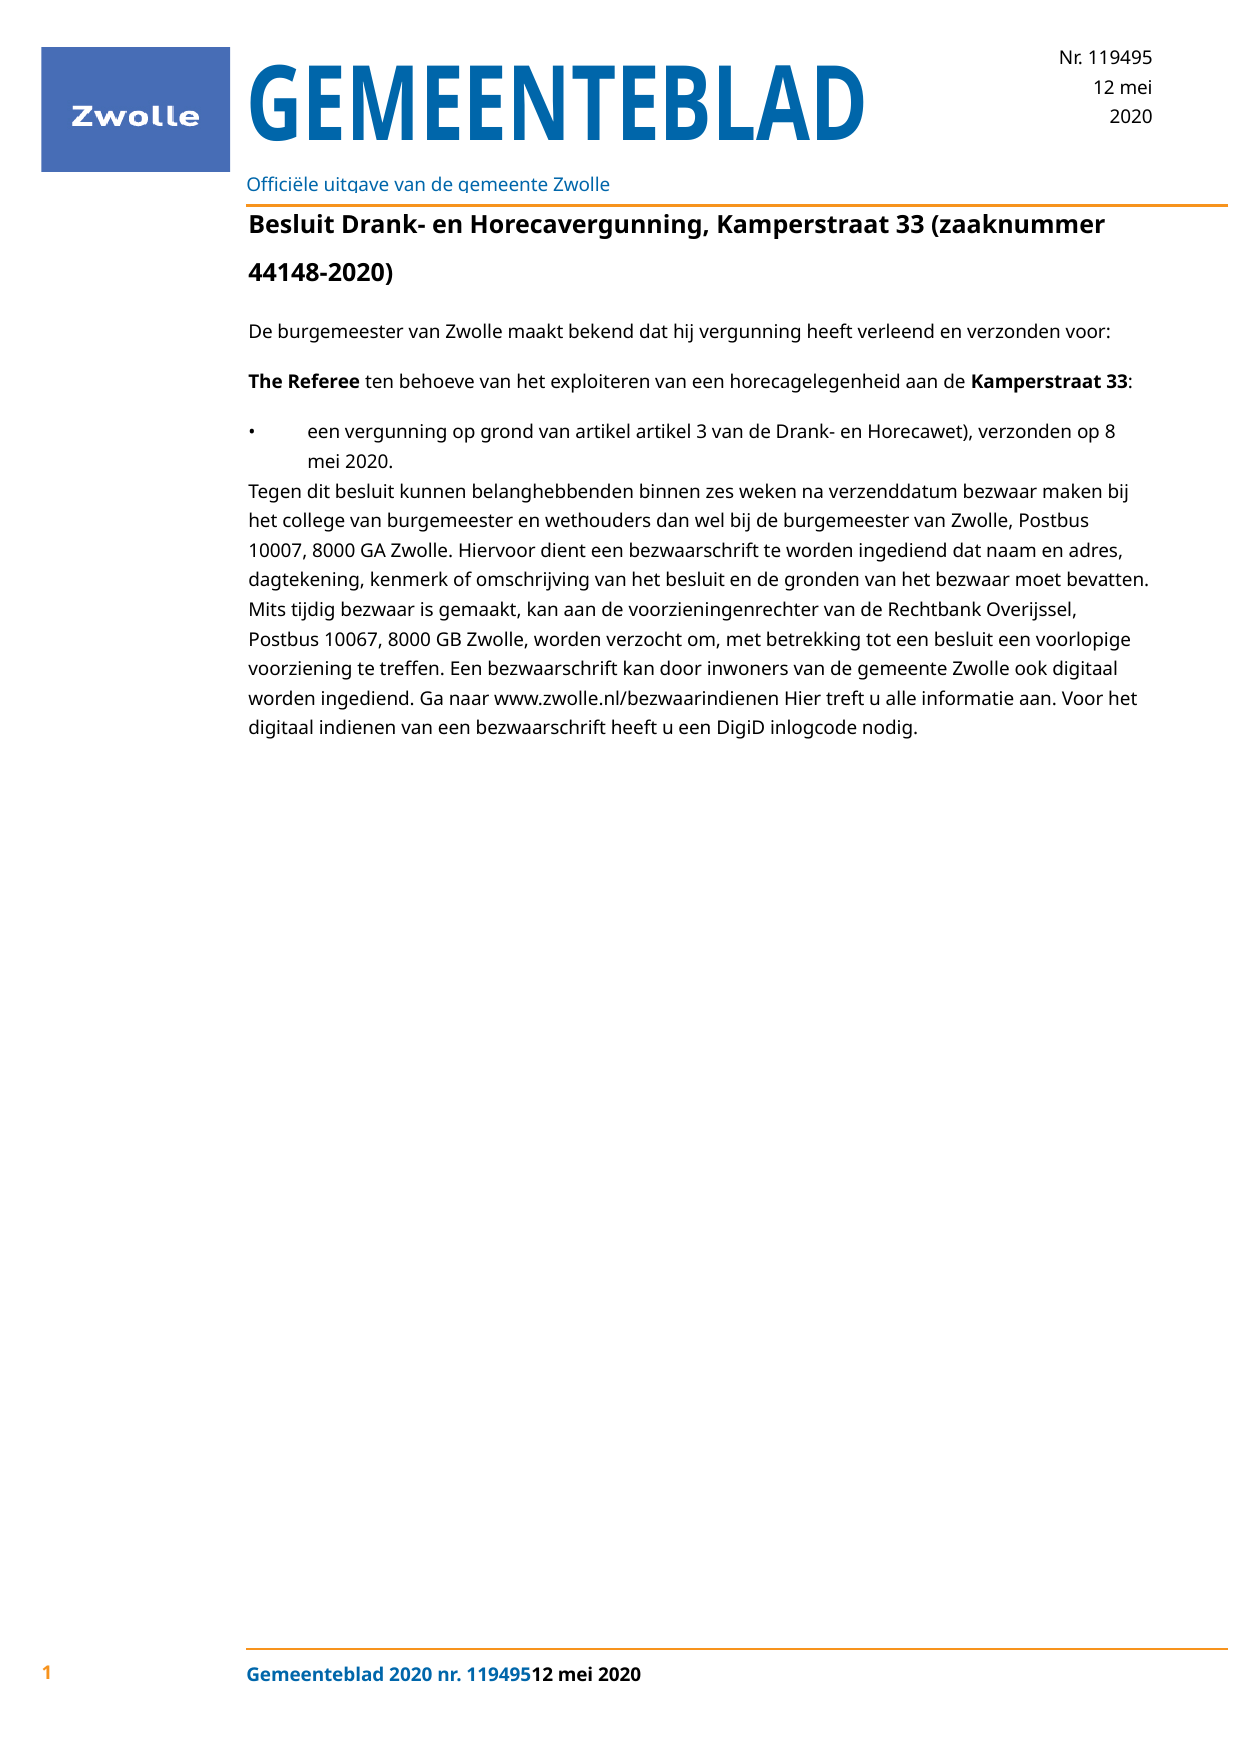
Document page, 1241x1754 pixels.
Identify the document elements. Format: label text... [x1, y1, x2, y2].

list een vergunning op grond van artikel artikel 3 van de Drank- en Horecawet), verzonden op 8 mei 2020. [248, 419, 1152, 474]
picture [41, 47, 231, 172]
text Tegen dit besluit kunnen belanghebbenden binnen zes weken na verzenddatum bezwaar maken bij het college van burgemeester en wethouders dan wel bij de burgemeester van Zwolle, Postbus 10007, 8000 GA Zwolle. Hiervoor dient een bezwaarschrift te worden ingediend dat naam en adres, dagtekening, kenmerk of omschrijving van het besluit en de gronden van het bezwaar moet bevatten. Mits tijdig bezwaar is gemaakt, kan aan de voorzieningenrechter van de Rechtbank Overijssel, Postbus 10067, 8000 GB Zwolle, worden verzocht om, met betrekking tot een besluit een voorlopige voorziening te treffen. Een bezwaarschrift kan door inwoners van de gemeente Zwolle ook digitaal worden ingediend. Ga naar www.zwolle.nl/bezwaarindienen Hier treft u alle informatie aan. Voor het digitaal indienen van een bezwaarschrift heeft u een DigiD inlogcode nodig. [248, 478, 1152, 740]
text Besluit Drank- en Horecavergunning, Kamperstraat 33 (zaaknummer 44148-2020) [248, 207, 1152, 288]
text The Referee ten behoeve van het exploiteren van een horecagelegenheid aan de Kamperstraat 33: [248, 368, 1152, 394]
text De burgemeester van Zwolle maakt bekend dat hij vergunning heeft verleend en verzonden voor: [248, 318, 1152, 344]
